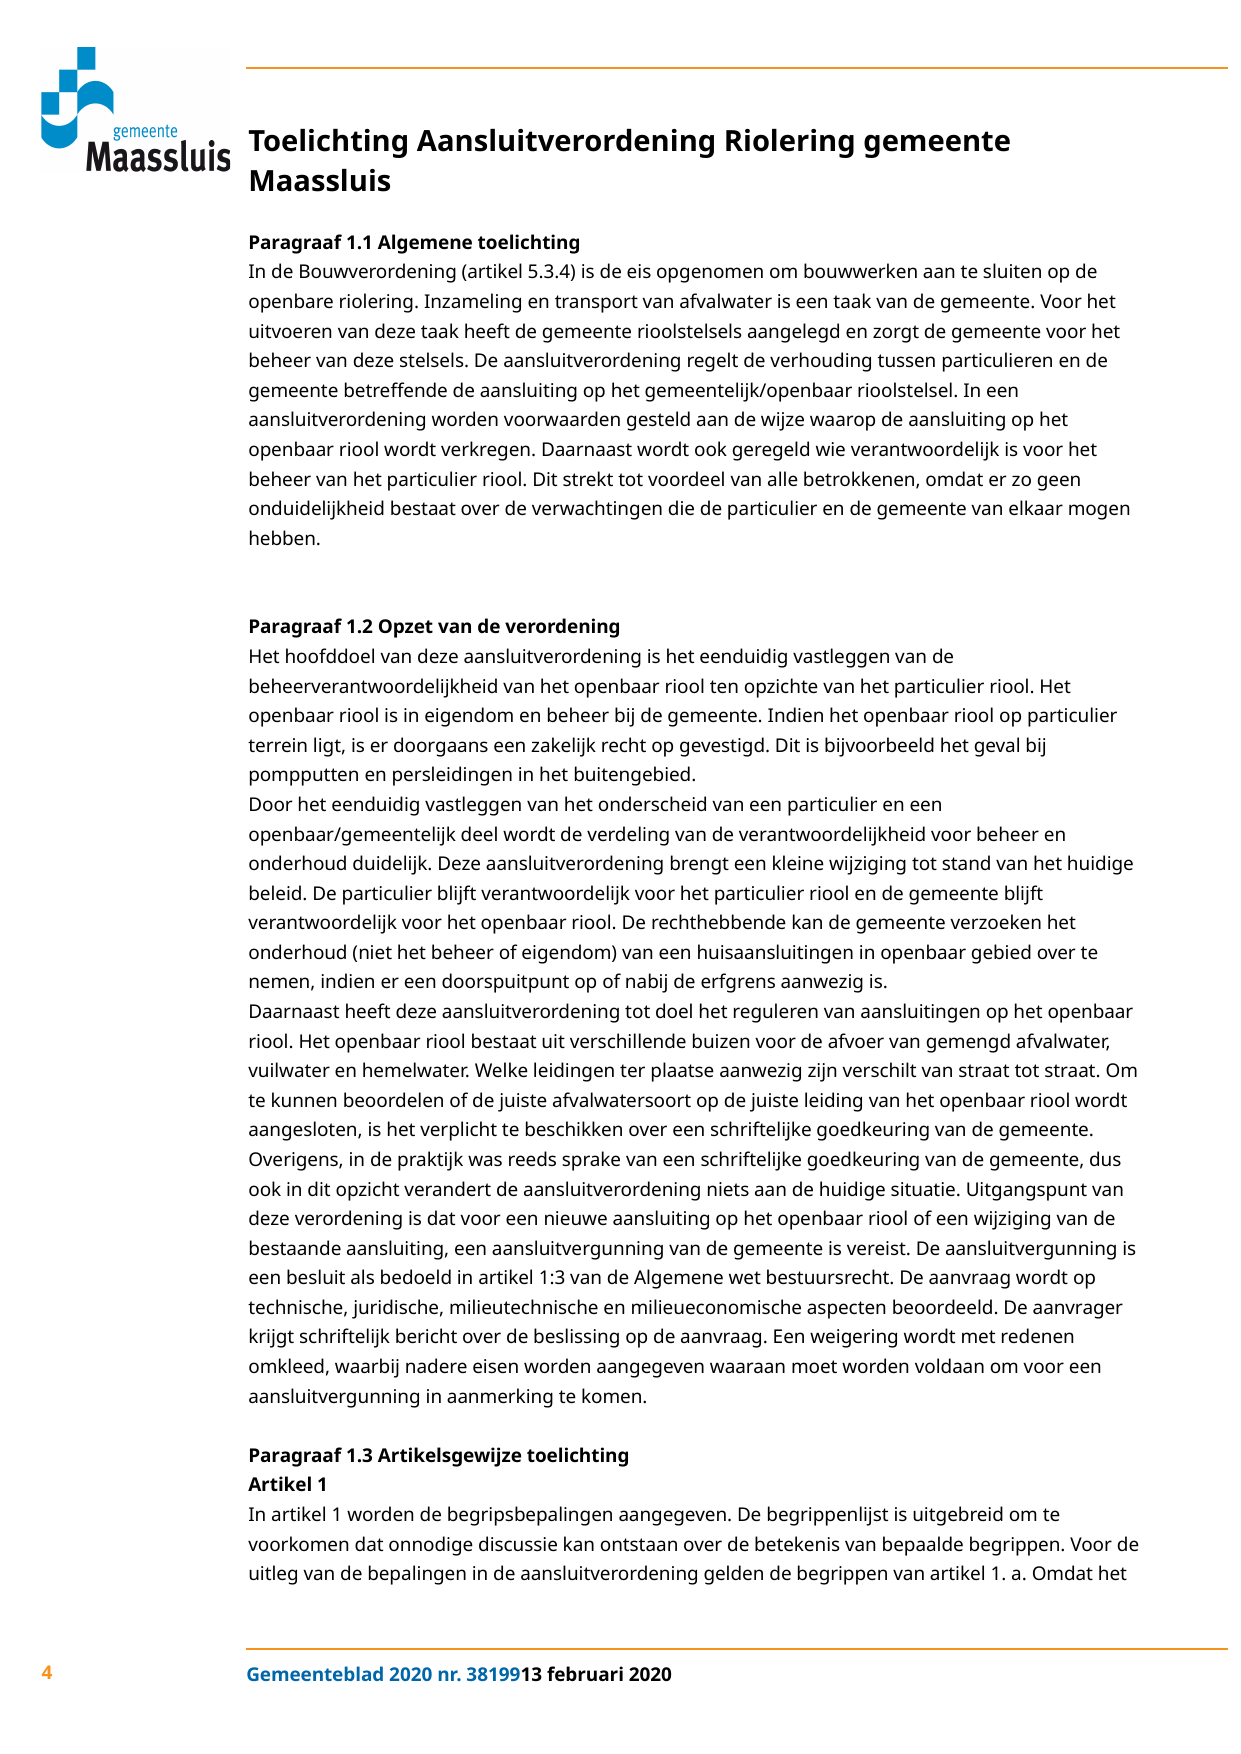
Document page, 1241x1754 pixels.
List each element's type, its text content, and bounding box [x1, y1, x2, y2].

text Toelichting Aansluitverordening Riolering gemeente Maassluis [248, 121, 1152, 200]
text Paragraaf 1.3 Artikelsgewijze toelichting [248, 1442, 1152, 1468]
text Door het eenduidig vastleggen van het onderscheid van een particulier en een openbaar/gemeentelijk deel wordt de verdeling van de verantwoordelijkheid voor beheer en onderhoud duidelijk. Deze aansluitverordening brengt een kleine wijziging tot stand van het huidige beleid. De particulier blijft verantwoordelijk voor het particulier riool en de gemeente blijft verantwoordelijk voor het openbaar riool. De rechthebbende kan de gemeente verzoeken het onderhoud (niet het beheer of eigendom) van een huisaansluitingen in openbaar gebied over te nemen, indien er een doorspuitpunt op of nabij de erfgrens aanwezig is. [248, 791, 1152, 994]
text Artikel 1 [248, 1472, 1152, 1497]
text Daarnaast heeft deze aansluitverordening tot doel het reguleren van aansluitingen op het openbaar riool. Het openbaar riool bestaat uit verschillende buizen voor de afvoer van gemengd afvalwater, vuilwater en hemelwater. Welke leidingen ter plaatse aanwezig zijn verschilt van straat tot straat. Om te kunnen beoordelen of de juiste afvalwatersoort op de juiste leiding van het openbaar riool wordt aangesloten, is het verplicht te beschikken over een schriftelijke goedkeuring van de gemeente. Overigens, in de praktijk was reeds sprake van een schriftelijke goedkeuring van de gemeente, dus ook in dit opzicht verandert de aansluitverordening niets aan de huidige situatie. Uitgangspunt van deze verordening is dat voor een nieuwe aansluiting op het openbaar riool of een wijziging van de bestaande aansluiting, een aansluitvergunning van de gemeente is vereist. De aansluitvergunning is een besluit als bedoeld in artikel 1:3 van de Algemene wet bestuursrecht. De aanvraag wordt op technische, juridische, milieutechnische en milieueconomische aspecten beoordeeld. De aanvrager krijgt schriftelijk bericht over de beslissing op de aanvraag. Een weigering wordt met redenen omkleed, waarbij nadere eisen worden aangegeven waaraan moet worden voldaan om voor een aansluitvergunning in aanmerking te komen. [248, 998, 1152, 1408]
picture [41, 47, 231, 172]
text In artikel 1 worden de begripsbepalingen aangegeven. De begrippenlijst is uitgebreid om te voorkomen dat onnodige discussie kan ontstaan over de betekenis van bepaalde begrippen. Voor de uitleg van de bepalingen in de aansluitverordening gelden de begrippen van artikel 1. a. Omdat het [248, 1501, 1152, 1586]
text Paragraaf 1.2 Opzet van de verordening [248, 614, 1152, 639]
text In de Bouwverordening (artikel 5.3.4) is de eis opgenomen om bouwwerken aan te sluiten op de openbare riolering. Inzameling en transport van afvalwater is een taak van de gemeente. Voor het uitvoeren van deze taak heeft de gemeente rioolstelsels aangelegd en zorgt de gemeente voor het beheer van deze stelsels. De aansluitverordening regelt de verhouding tussen particulieren en de gemeente betreffende de aansluiting op het gemeentelijk/openbaar rioolstelsel. In een aansluitverordening worden voorwaarden gesteld aan de wijze waarop de aansluiting op het openbaar riool wordt verkregen. Daarnaast wordt ook geregeld wie verantwoordelijk is voor het beheer van het particulier riool. Dit strekt tot voordeel van alle betrokkenen, omdat er zo geen onduidelijkheid bestaat over de verwachtingen die de particulier en de gemeente van elkaar mogen hebben. [248, 259, 1152, 551]
text Paragraaf 1.1 Algemene toelichting [248, 229, 1152, 255]
text Het hoofddoel van deze aansluitverordening is het eenduidig vastleggen van de beheerverantwoordelijkheid van het openbaar riool ten opzichte van het particulier riool. Het openbaar riool is in eigendom en beheer bij de gemeente. Indien het openbaar riool op particulier terrein ligt, is er doorgaans een zakelijk recht op gevestigd. Dit is bijvoorbeeld het geval bij pompputten en persleidingen in het buitengebied. [248, 643, 1152, 787]
picture [41, 47, 77, 92]
